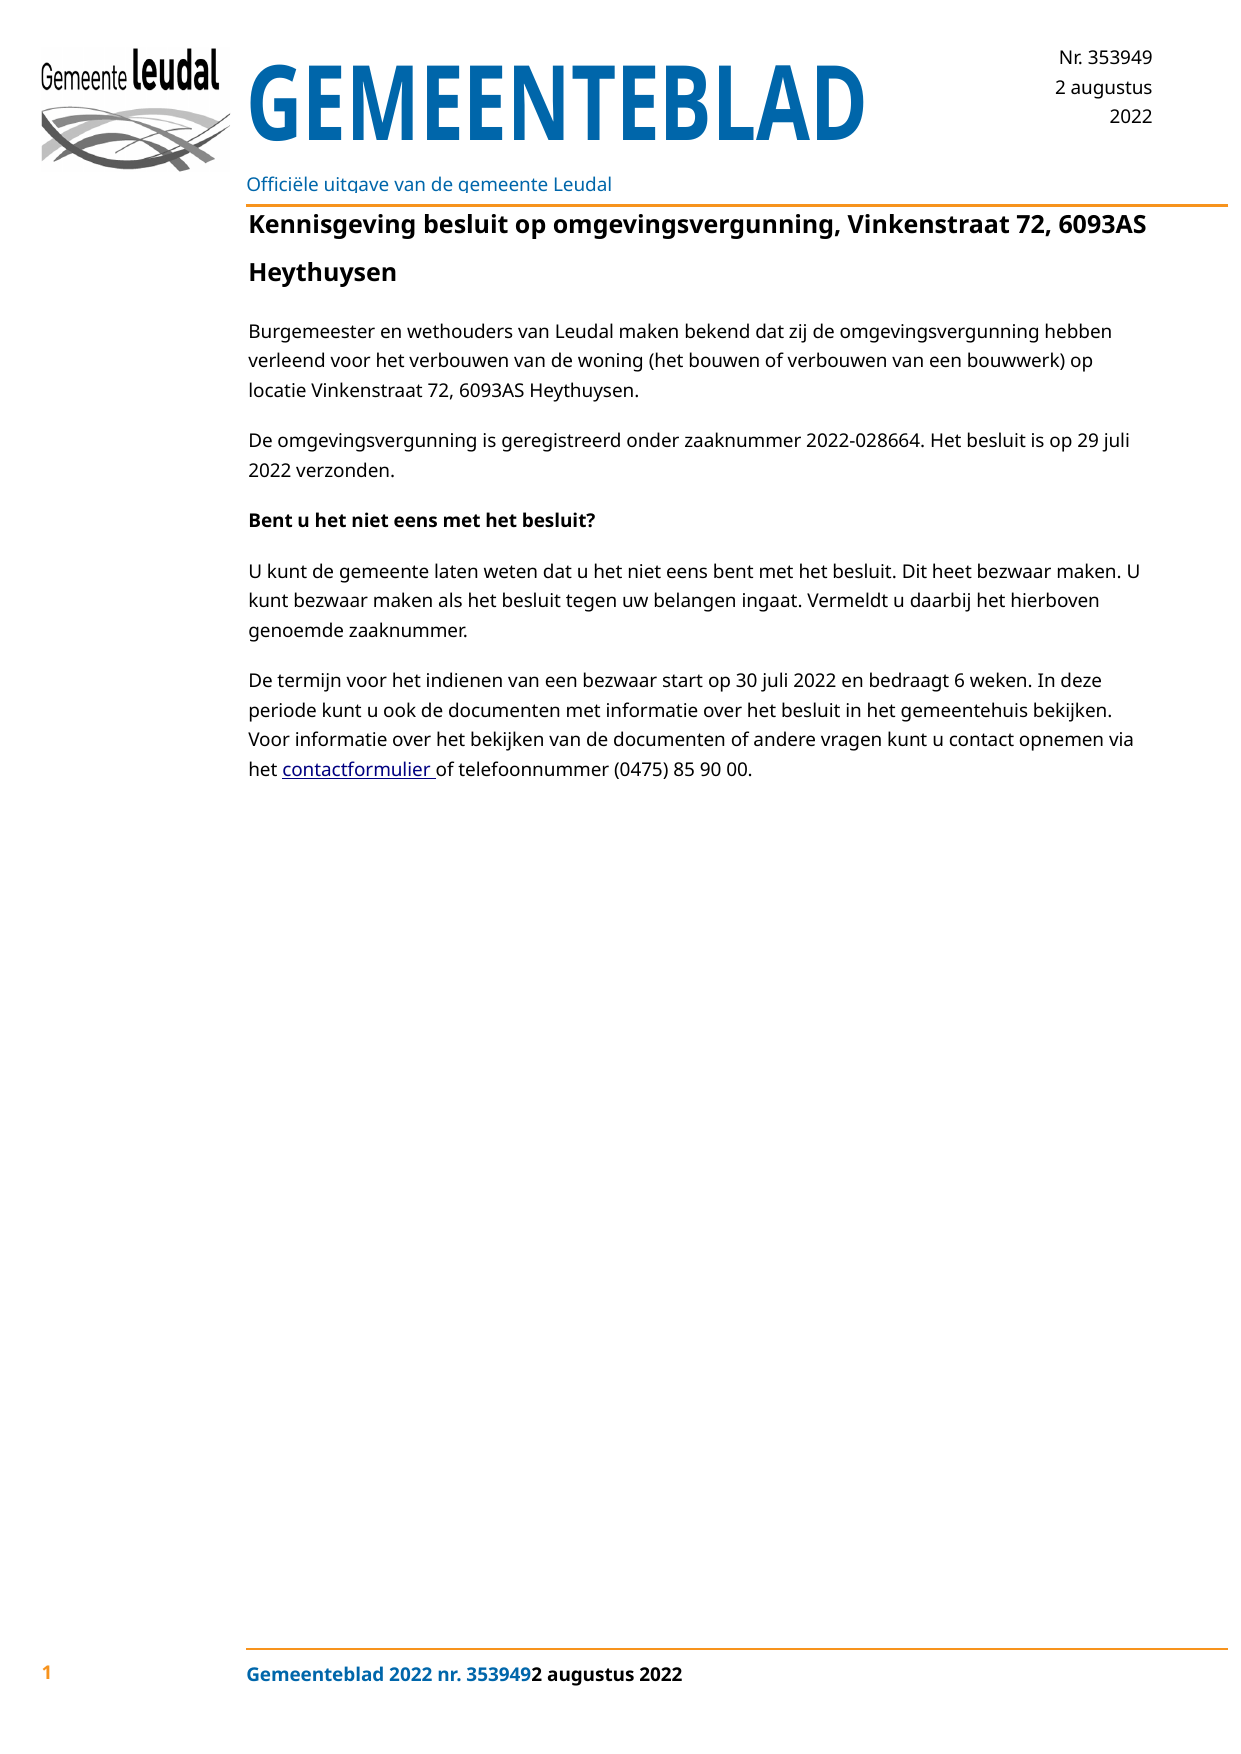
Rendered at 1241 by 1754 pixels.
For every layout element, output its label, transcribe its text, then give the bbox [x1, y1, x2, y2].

text De omgevingsvergunning is geregistreerd onder zaaknummer 2022-028664. Het besluit is op 29 juli 2022 verzonden. [248, 427, 1152, 483]
text Burgemeester en wethouders van Leudal maken bekend dat zij de omgevingsvergunning hebben verleend voor het verbouwen van de woning (het bouwen of verbouwen van een bouwwerk) op locatie Vinkenstraat 72, 6093AS Heythuysen. [248, 318, 1152, 403]
text Bent u het niet eens met het besluit? [248, 507, 1152, 533]
text Kennisgeving besluit op omgevingsvergunning, Vinkenstraat 72, 6093AS Heythuysen [248, 207, 1152, 288]
picture [41, 47, 231, 172]
text De termijn voor het indienen van een bezwaar start op 30 juli 2022 en bedraagt 6 weken. In deze periode kunt u ook de documenten met informatie over het besluit in het gemeentehuis bekijken. Voor informatie over het bekijken van de documenten of andere vragen kunt u contact opnemen via het contactformulier of telefoonnummer (0475) 85 90 00. [248, 667, 1152, 782]
text U kunt de gemeente laten weten dat u het niet eens bent met het besluit. Dit heet bezwaar maken. U kunt bezwaar maken als het besluit tegen uw belangen ingaat. Vermeldt u daarbij het hierboven genoemde zaaknummer. [248, 558, 1152, 643]
